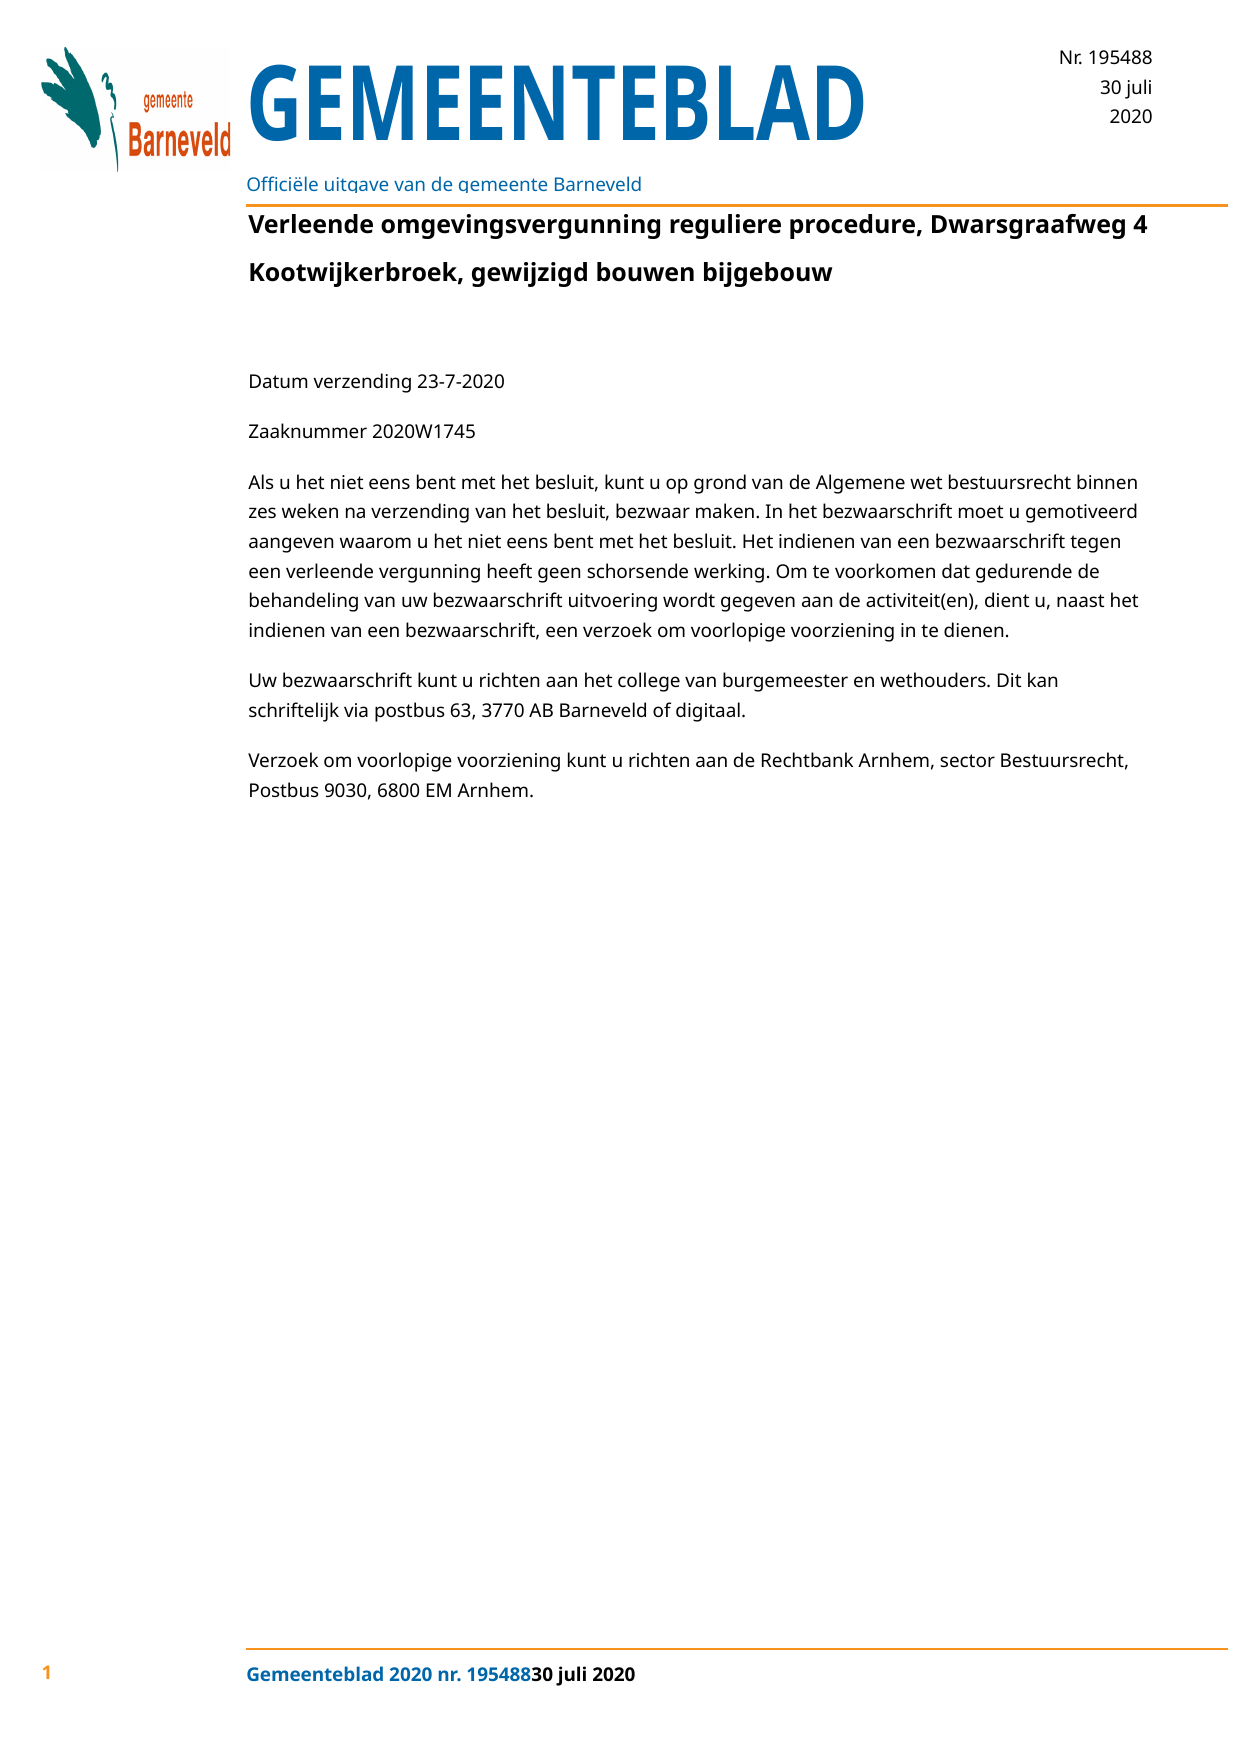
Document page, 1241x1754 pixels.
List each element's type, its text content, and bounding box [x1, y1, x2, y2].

text Verzoek om voorlopige voorziening kunt u richten aan de Rechtbank Arnhem, sector Bestuursrecht, Postbus 9030, 6800 EM Arnhem. [248, 747, 1152, 803]
text Verleende omgevingsvergunning reguliere procedure, Dwarsgraafweg 4 Kootwijkerbroek, gewijzigd bouwen bijgebouw [248, 207, 1152, 288]
text Als u het niet eens bent met het besluit, kunt u op grond van de Algemene wet bestuursrecht binnen zes weken na verzending van het besluit, bezwaar maken. In het bezwaarschrift moet u gemotiveerd aangeven waarom u het niet eens bent met het besluit. Het indienen van een bezwaarschrift tegen een verleende vergunning heeft geen schorsende werking. Om te voorkomen dat gedurende de behandeling van uw bezwaarschrift uitvoering wordt gegeven aan de activiteit(en), dient u, naast het indienen van een bezwaarschrift, een verzoek om voorlopige voorziening in te dienen. [248, 469, 1152, 643]
text Uw bezwaarschrift kunt u richten aan het college van burgemeester en wethouders. Dit kan schriftelijk via postbus 63, 3770 AB Barneveld of digitaal. [248, 667, 1152, 723]
text Zaaknummer 2020W1745 [248, 419, 1152, 444]
picture [41, 47, 231, 172]
text Datum verzending 23-7-2020 [248, 368, 1152, 394]
